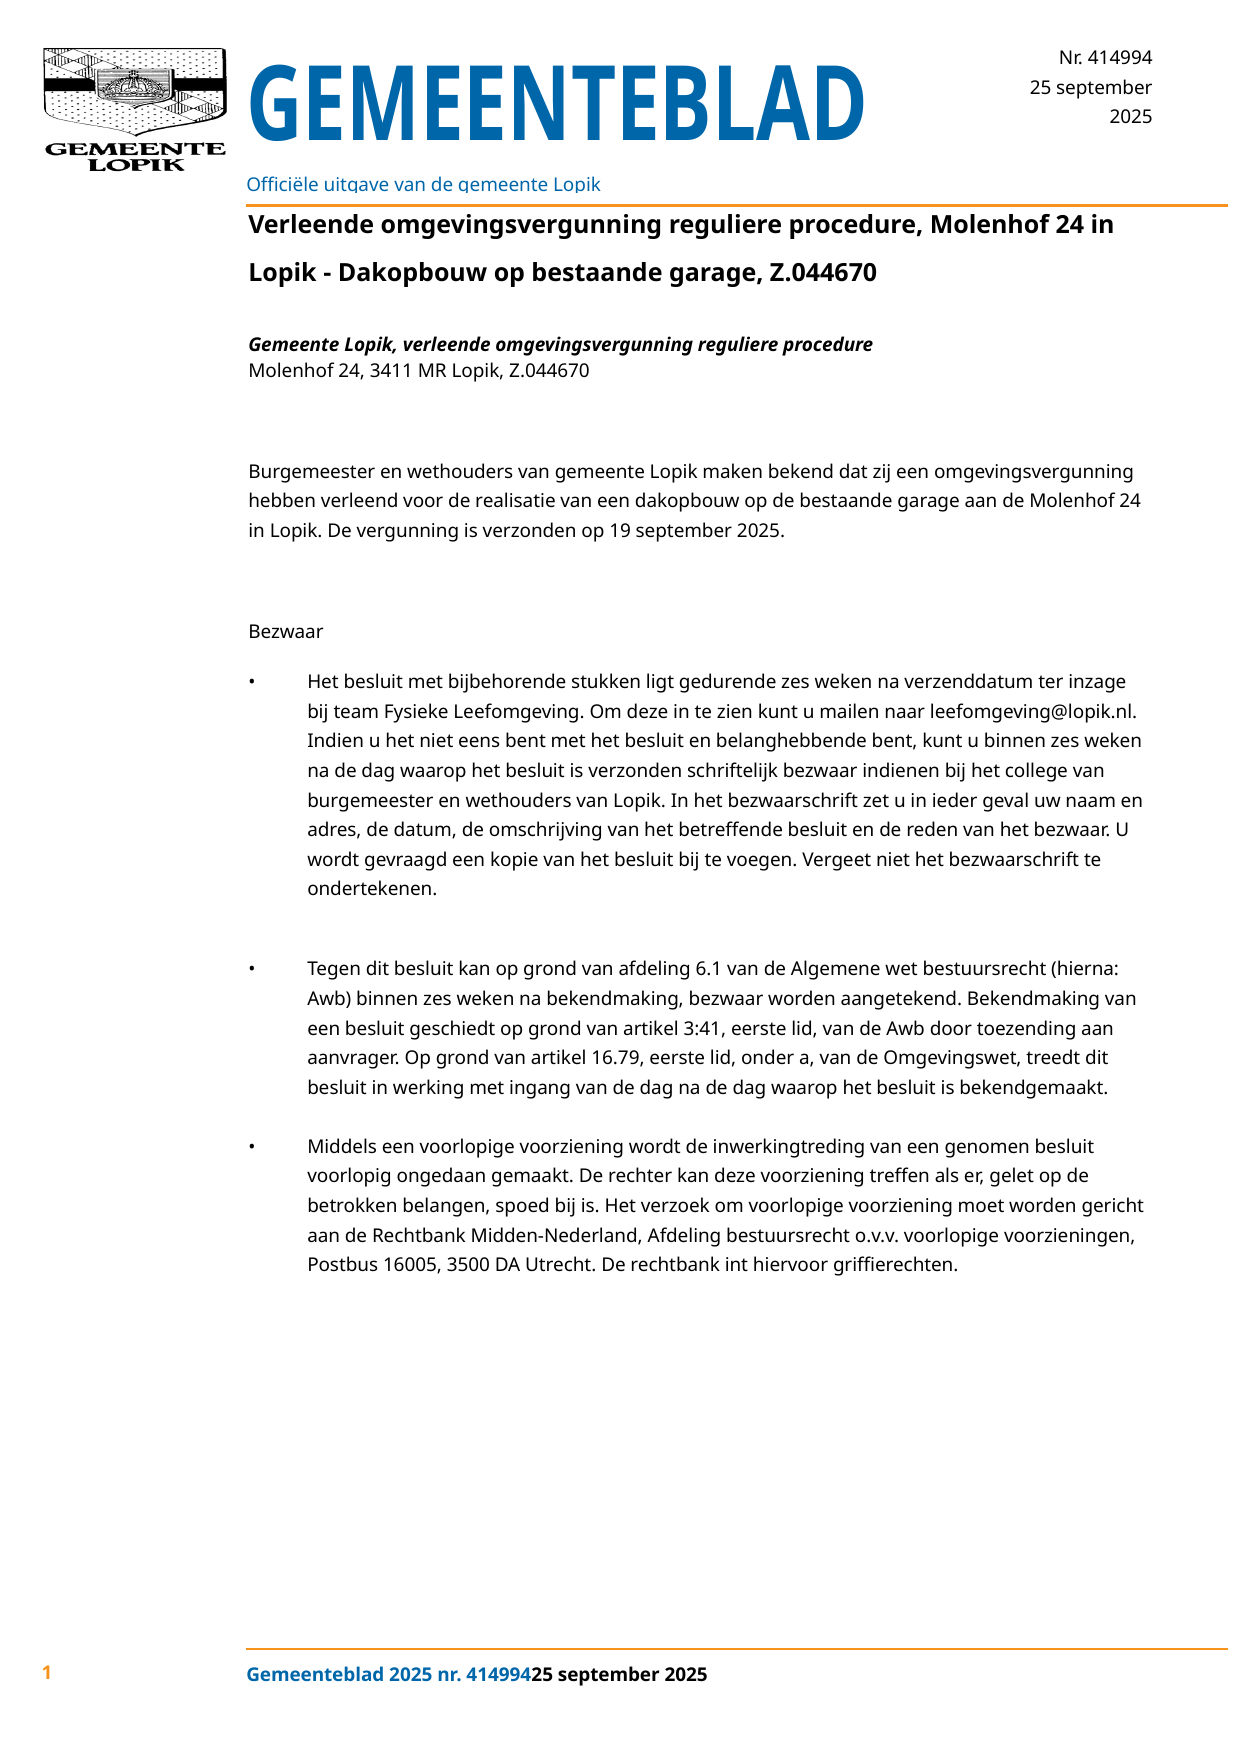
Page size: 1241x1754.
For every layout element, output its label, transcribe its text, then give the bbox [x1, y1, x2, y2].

list Het besluit met bijbehorende stukken ligt gedurende zes weken na verzenddatum ter inzage bij team Fysieke Leefomgeving. Om deze in te zien kunt u mailen naar leefomgeving@lopik.nl. Indien u het niet eens bent met het besluit en belanghebbende bent, kunt u binnen zes weken na de dag waarop het besluit is verzonden schriftelijk bezwaar indienen bij het college van burgemeester en wethouders van Lopik. In het bezwaarschrift zet u in ieder geval uw naam en adres, de datum, de omschrijving van het betreffende besluit en de reden van het bezwaar. U wordt gevraagd een kopie van het besluit bij te voegen. Vergeet niet het bezwaarschrift te ondertekenen. [248, 668, 1152, 901]
text Molenhof 24, 3411 MR Lopik, Z.044670 [248, 357, 1152, 383]
text Burgemeester en wethouders van gemeente Lopik maken bekend dat zij een omgevingsvergunning hebben verleend voor de realisatie van een dakopbouw op de bestaande garage aan de Molenhof 24 in Lopik. De vergunning is verzonden op 19 september 2025. [248, 458, 1152, 543]
list Tegen dit besluit kan op grond van afdeling 6.1 van de Algemene wet bestuursrecht (hierna: Awb) binnen zes weken na bekendmaking, bezwaar worden aangetekend. Bekendmaking van een besluit geschiedt op grond van artikel 3:41, eerste lid, van de Awb door toezending aan aanvrager. Op grond van artikel 16.79, eerste lid, onder a, van de Omgevingswet, treedt dit besluit in werking met ingang van de dag na de dag waarop het besluit is bekendgemaakt. [248, 956, 1152, 1099]
text Verleende omgevingsvergunning reguliere procedure, Molenhof 24 in Lopik - Dakopbouw op bestaande garage, Z.044670 [248, 207, 1152, 288]
text Bezwaar [248, 618, 1152, 644]
list Middels een voorlopige voorziening wordt de inwerkingtreding van een genomen besluit voorlopig ongedaan gemaakt. De rechter kan deze voorziening treffen als er, gelet op de betrokken belangen, spoed bij is. Het verzoek om voorlopige voorziening moet worden gericht aan de Rechtbank Midden-Nederland, Afdeling bestuursrecht o.v.v. voorlopige voorzieningen, Postbus 16005, 3500 DA Utrecht. De rechtbank int hiervoor griffierechten. [248, 1133, 1152, 1277]
text Gemeente Lopik, verleende omgevingsvergunning reguliere procedure [248, 331, 1152, 357]
picture [41, 47, 231, 172]
